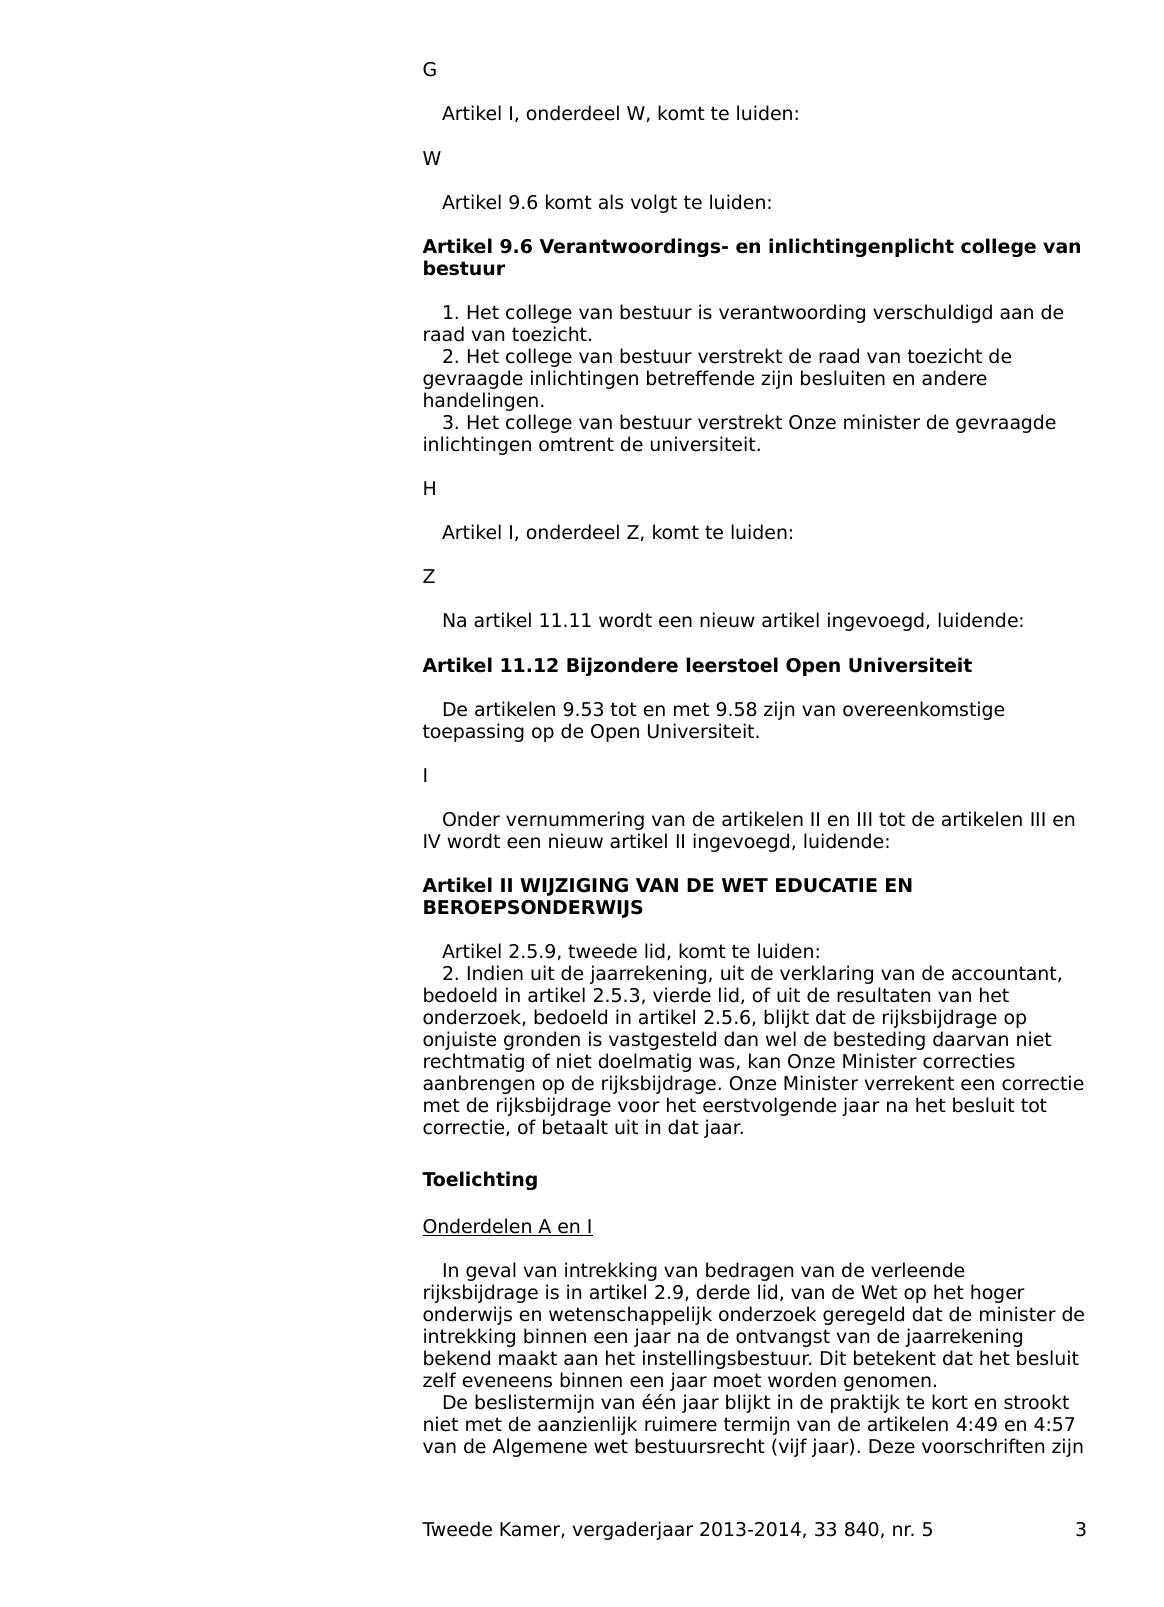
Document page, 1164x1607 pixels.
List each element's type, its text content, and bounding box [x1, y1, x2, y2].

subtitle Z [422, 566, 1087, 588]
subtitle W [422, 147, 1087, 169]
text 2. Indien uit de jaarrekening, uit de verklaring van de accountant, bedoeld in artikel 2.5.3, vierde lid, of uit de resultaten van het onderzoek, bedoeld in artikel 2.5.6, blijkt dat de rijksbijdrage op onjuiste gronden is vastgesteld dan wel de besteding daarvan niet rechtmatig of niet doelmatig was, kan Onze Minister correcties aanbrengen op de rijksbijdrage. Onze Minister verrekent een correctie met de rijksbijdrage voor het eerstvolgende jaar na het besluit tot correctie, of betaalt uit in dat jaar. [422, 963, 1087, 1139]
subtitle I [422, 765, 1087, 787]
text Onder vernummering van de artikelen II en III tot de artikelen III en IV wordt een nieuw artikel II ingevoegd, luidende: [422, 809, 1087, 853]
subtitle Onderdelen A en I [422, 1216, 1087, 1238]
text Artikel 9.6 komt als volgt te luiden: [422, 192, 1087, 213]
text De beslistermijn van één jaar blijkt in de praktijk te kort en strookt niet met de aanzienlijk ruimere termijn van de artikelen 4:49 en 4:57 van de Algemene wet bestuursrecht (vijf jaar). Deze voorschriften zijn [422, 1392, 1087, 1458]
subtitle Artikel II WIJZIGING VAN DE WET EDUCATIE EN BEROEPSONDERWIJS [422, 875, 1087, 919]
text 1. Het college van bestuur is verantwoording verschuldigd aan de raad van toezicht. [422, 302, 1087, 346]
text 2. Het college van bestuur verstrekt de raad van toezicht de gevraagde inlichtingen betreffende zijn besluiten en andere handelingen. [422, 346, 1087, 412]
subtitle Artikel 11.12 Bijzondere leerstoel Open Universiteit [422, 654, 1087, 677]
subtitle Toelichting [422, 1169, 1087, 1191]
subtitle G [422, 59, 1087, 81]
text De artikelen 9.53 tot en met 9.58 zijn van overeenkomstige toepassing op de Open Universiteit. [422, 699, 1087, 743]
text In geval van intrekking van bedragen van de verleende rijksbijdrage is in artikel 2.9, derde lid, van de Wet op het hoger onderwijs en wetenschappelijk onderzoek geregeld dat de minister de intrekking binnen een jaar na de ontvangst van de jaarrekening bekend maakt aan het instellingsbestuur. Dit betekent dat het besluit zelf eveneens binnen een jaar moet worden genomen. [422, 1260, 1087, 1392]
text Artikel 2.5.9, tweede lid, komt te luiden: [422, 941, 1087, 963]
text 3. Het college van bestuur verstrekt Onze minister de gevraagde inlichtingen omtrent de universiteit. [422, 412, 1087, 456]
subtitle Artikel 9.6 Verantwoordings- en inlichtingenplicht college van bestuur [422, 236, 1087, 280]
text Artikel I, onderdeel W, komt te luiden: [422, 103, 1087, 125]
text Artikel I, onderdeel Z, komt te luiden: [422, 522, 1087, 544]
text Na artikel 11.11 wordt een nieuw artikel ingevoegd, luidende: [422, 610, 1087, 632]
subtitle H [422, 478, 1087, 500]
